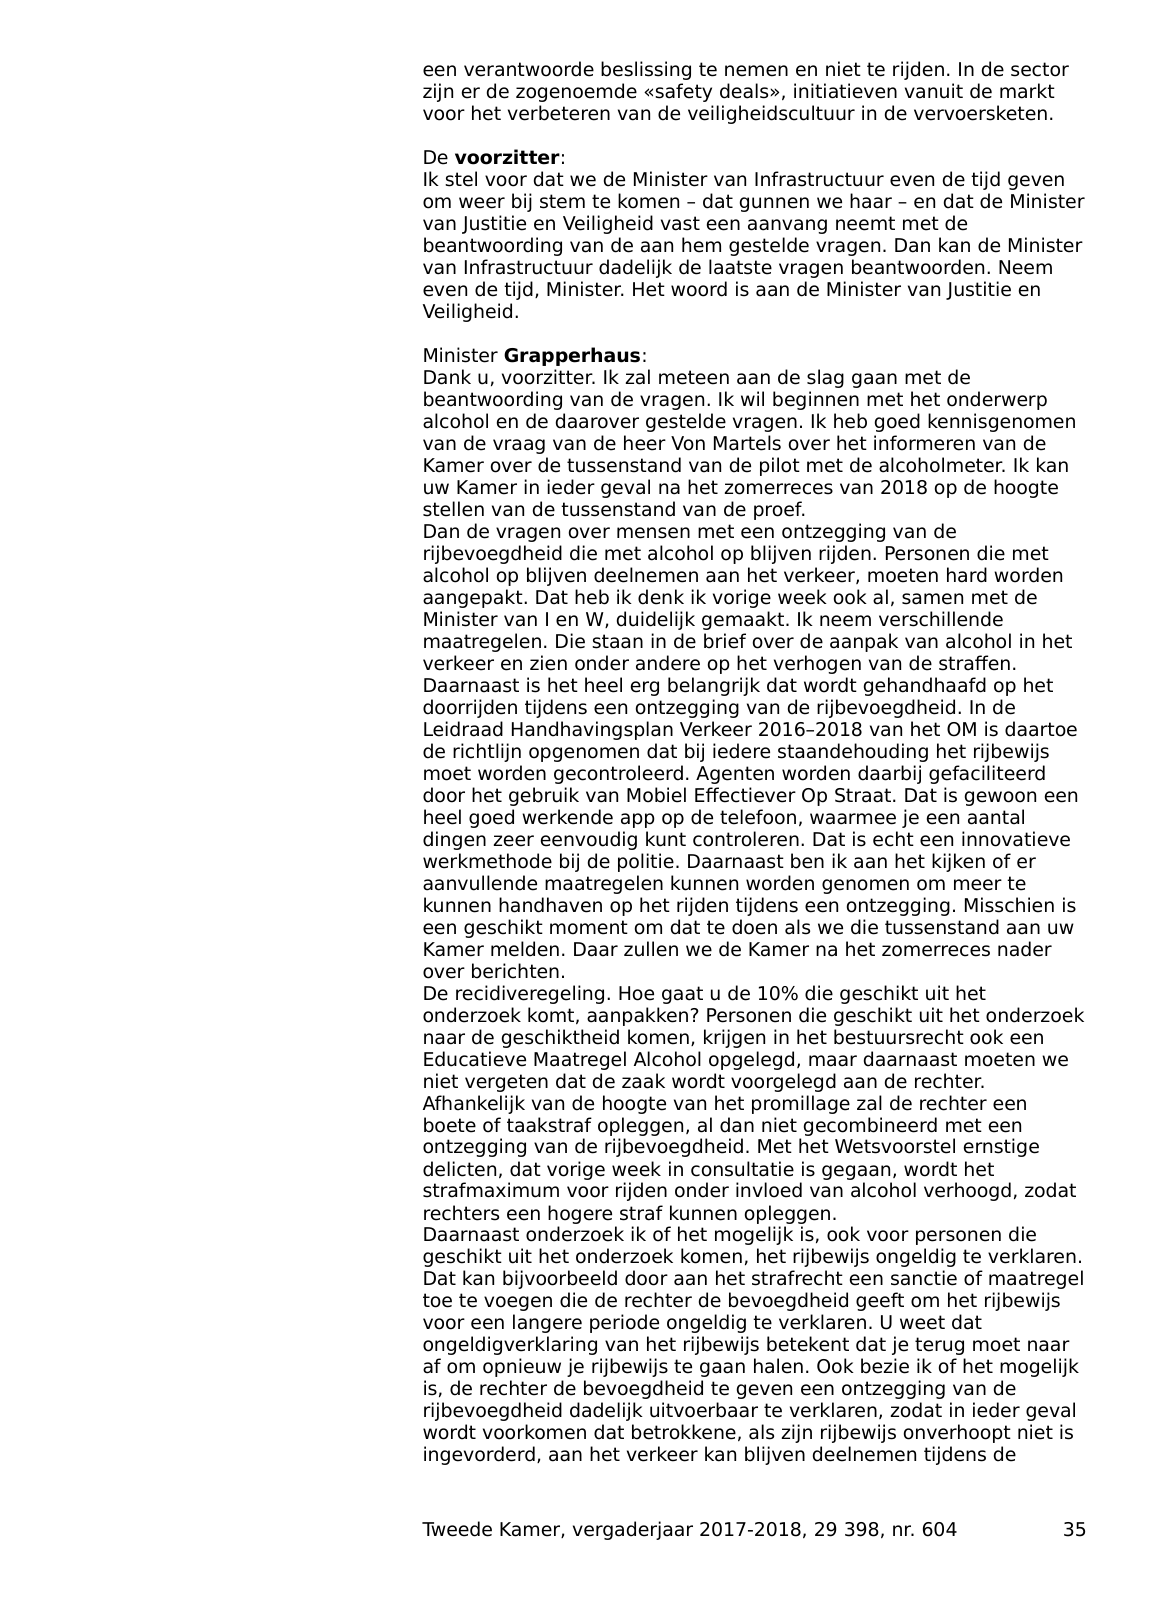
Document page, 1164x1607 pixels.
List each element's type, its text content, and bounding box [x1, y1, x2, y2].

text Ik stel voor dat we de Minister van Infrastructuur even de tijd geven om weer bij stem te komen – dat gunnen we haar – en dat de Minister van Justitie en Veiligheid vast een aanvang neemt met de beantwoording van de aan hem gestelde vragen. Dan kan de Minister van Infrastructuur dadelijk de laatste vragen beantwoorden. Neem even de tijd, Minister. Het woord is aan de Minister van Justitie en Veiligheid. [422, 169, 1087, 323]
text Dank u, voorzitter. Ik zal meteen aan de slag gaan met de beantwoording van de vragen. Ik wil beginnen met het onderwerp alcohol en de daarover gestelde vragen. Ik heb goed kennisgenomen van de vraag van de heer Von Martels over het informeren van de Kamer over de tussenstand van de pilot met de alcoholmeter. Ik kan uw Kamer in ieder geval na het zomerreces van 2018 op de hoogte stellen van de tussenstand van de proef. [422, 367, 1087, 521]
text Minister Grapperhaus: [422, 345, 1087, 367]
text De recidiveregeling. Hoe gaat u de 10% die geschikt uit het onderzoek komt, aanpakken? Personen die geschikt uit het onderzoek naar de geschiktheid komen, krijgen in het bestuursrecht ook een Educatieve Maatregel Alcohol opgelegd, maar daarnaast moeten we niet vergeten dat de zaak wordt voorgelegd aan de rechter. Afhankelijk van de hoogte van het promillage zal de rechter een boete of taakstraf opleggen, al dan niet gecombineerd met een ontzegging van de rijbevoegdheid. Met het Wetsvoorstel ernstige delicten, dat vorige week in consultatie is gegaan, wordt het strafmaximum voor rijden onder invloed van alcohol verhoogd, zodat rechters een hogere straf kunnen opleggen. [422, 983, 1087, 1224]
text Daarnaast onderzoek ik of het mogelijk is, ook voor personen die geschikt uit het onderzoek komen, het rijbewijs ongeldig te verklaren. Dat kan bijvoorbeeld door aan het strafrecht een sanctie of maatregel toe te voegen die de rechter de bevoegdheid geeft om het rijbewijs voor een langere periode ongeldig te verklaren. U weet dat ongeldigverklaring van het rijbewijs betekent dat je terug moet naar af om opnieuw je rijbewijs te gaan halen. Ook bezie ik of het mogelijk is, de rechter de bevoegdheid te geven een ontzegging van de rijbevoegdheid dadelijk uitvoerbaar te verklaren, zodat in ieder geval wordt voorkomen dat betrokkene, als zijn rijbewijs onverhoopt niet is ingevorderd, aan het verkeer kan blijven deelnemen tijdens de [422, 1224, 1087, 1466]
text De voorzitter: [422, 147, 1087, 169]
text Dan de vragen over mensen met een ontzegging van de rijbevoegdheid die met alcohol op blijven rijden. Personen die met alcohol op blijven deelnemen aan het verkeer, moeten hard worden aangepakt. Dat heb ik denk ik vorige week ook al, samen met de Minister van I en W, duidelijk gemaakt. Ik neem verschillende maatregelen. Die staan in de brief over de aanpak van alcohol in het verkeer en zien onder andere op het verhogen van de straffen. Daarnaast is het heel erg belangrijk dat wordt gehandhaafd op het doorrijden tijdens een ontzegging van de rijbevoegdheid. In de Leidraad Handhavingsplan Verkeer 2016–2018 van het OM is daartoe de richtlijn opgenomen dat bij iedere staandehouding het rijbewijs moet worden gecontroleerd. Agenten worden daarbij gefaciliteerd door het gebruik van Mobiel Effectiever Op Straat. Dat is gewoon een heel goed werkende app op de telefoon, waarmee je een aantal dingen zeer eenvoudig kunt controleren. Dat is echt een innovatieve werkmethode bij de politie. Daarnaast ben ik aan het kijken of er aanvullende maatregelen kunnen worden genomen om meer te kunnen handhaven op het rijden tijdens een ontzegging. Misschien is een geschikt moment om dat te doen als we die tussenstand aan uw Kamer melden. Daar zullen we de Kamer na het zomerreces nader over berichten. [422, 521, 1087, 983]
text een verantwoorde beslissing te nemen en niet te rijden. In de sector zijn er de zogenoemde «safety deals», initiatieven vanuit de markt voor het verbeteren van de veiligheidscultuur in de vervoersketen. [422, 59, 1087, 125]
